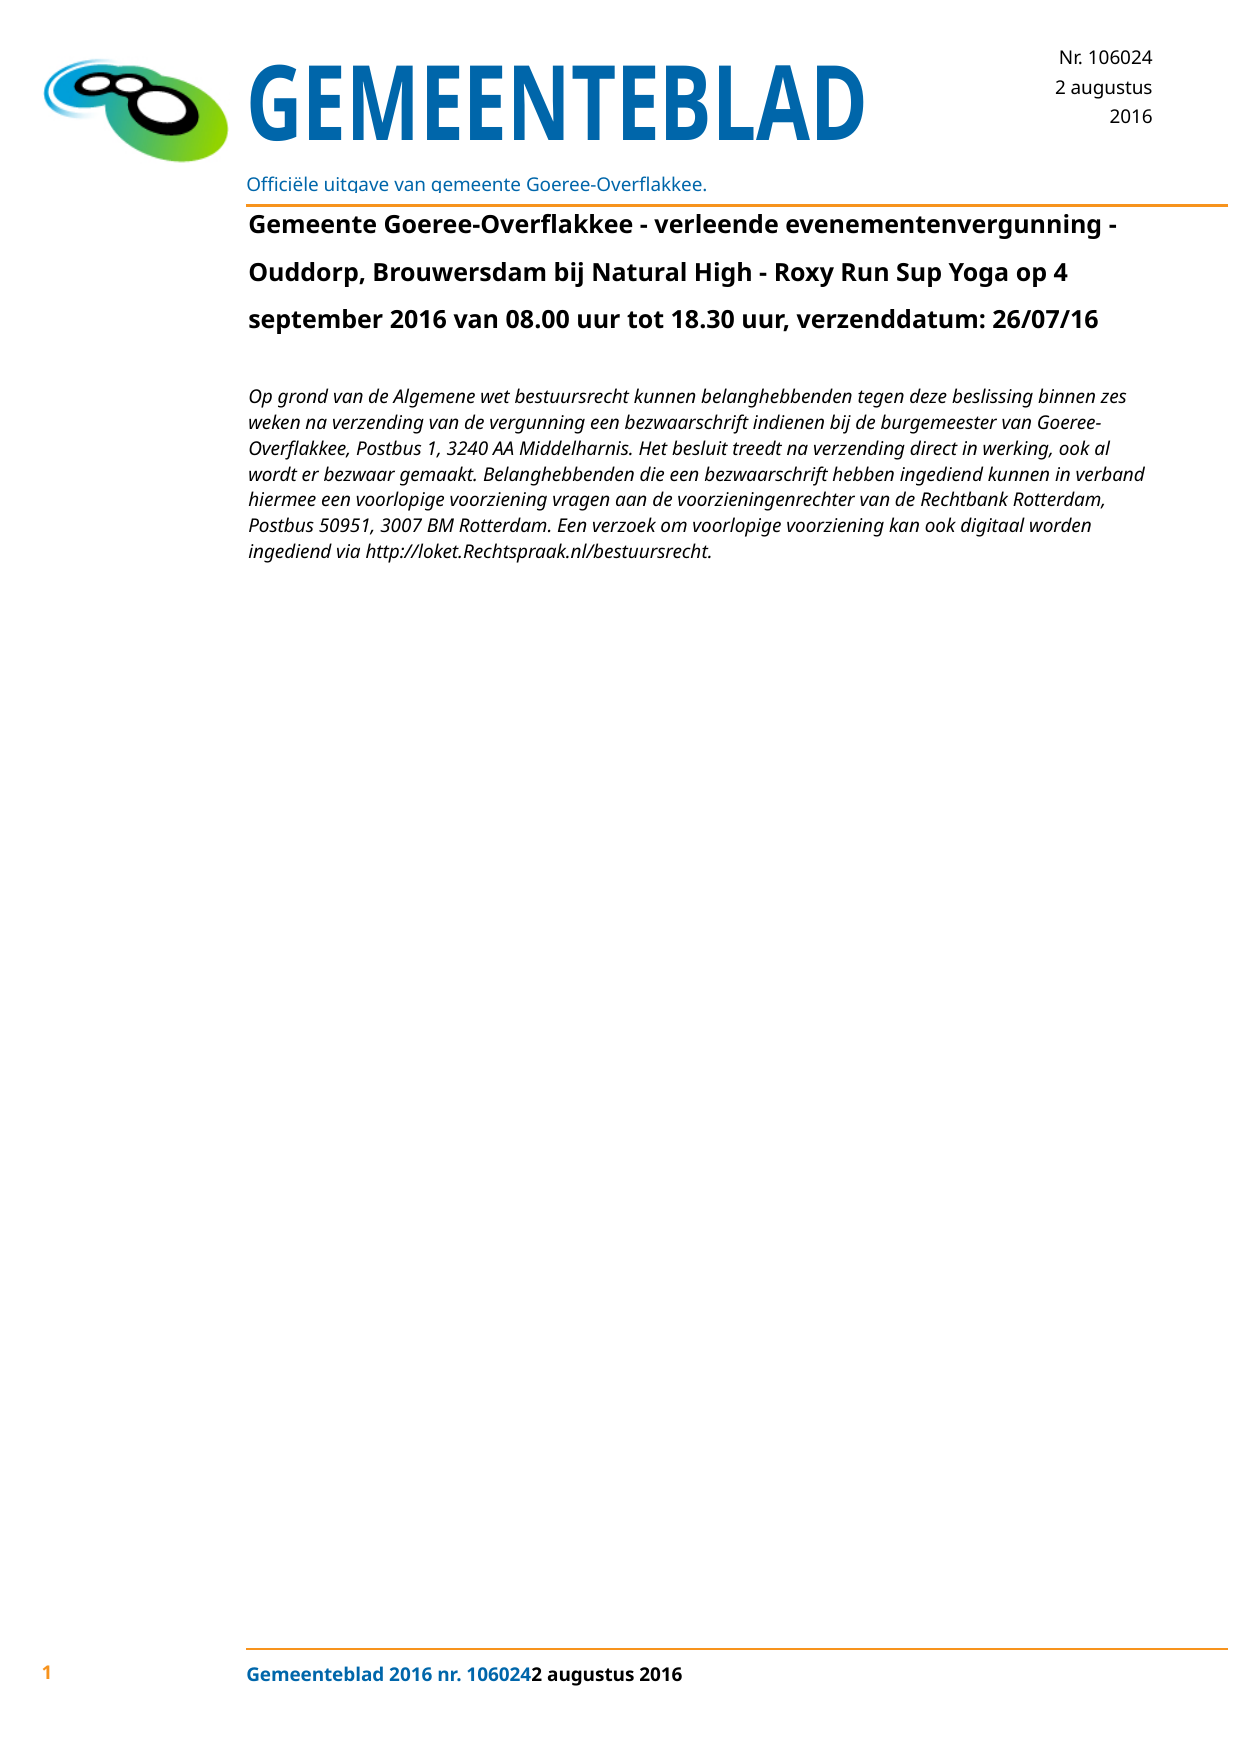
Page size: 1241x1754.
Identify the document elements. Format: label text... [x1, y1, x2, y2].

text Gemeente Goeree-Overflakkee - verleende evenementenvergunning - Ouddorp, Brouwersdam bij Natural High - Roxy Run Sup Yoga op 4 september 2016 van 08.00 uur tot 18.30 uur, verzenddatum: 26/07/16 [248, 207, 1152, 336]
text Op grond van de Algemene wet bestuursrecht kunnen belanghebbenden tegen deze beslissing binnen zes weken na verzending van de vergunning een bezwaarschrift indienen bij de burgemeester van Goeree-Overflakkee, Postbus 1, 3240 AA Middelharnis. Het besluit treedt na verzending direct in werking, ook al wordt er bezwaar gemaakt. Belanghebbenden die een bezwaarschrift hebben ingediend kunnen in verband hiermee een voorlopige voorziening vragen aan de voorzieningenrechter van de Rechtbank Rotterdam, Postbus 50951, 3007 BM Rotterdam. Een verzoek om voorlopige voorziening kan ook digitaal worden ingediend via http://loket.Rechtspraak.nl/bestuursrecht. [248, 384, 1152, 564]
picture [41, 47, 231, 172]
